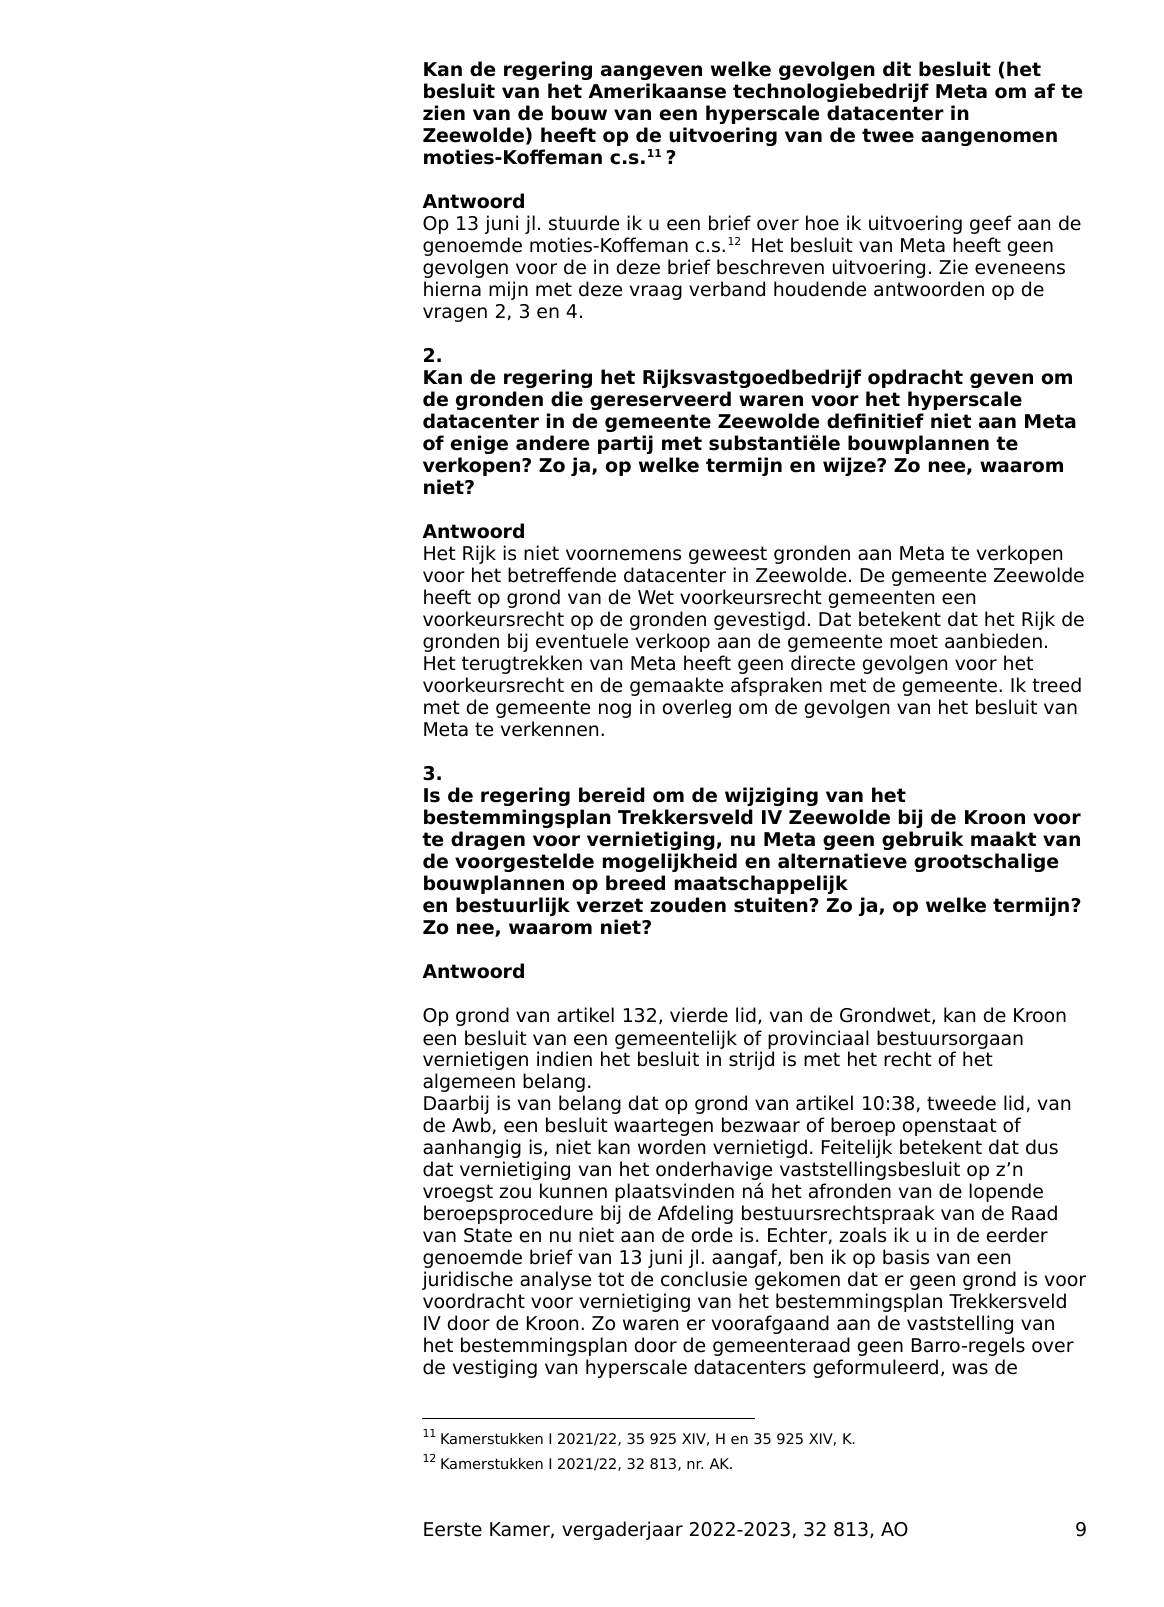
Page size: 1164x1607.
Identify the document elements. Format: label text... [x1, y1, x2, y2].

text en bestuurlijk verzet zouden stuiten? Zo ja, op welke termijn? Zo nee, waarom niet? [422, 895, 1087, 939]
text 3. [422, 763, 1087, 785]
text Het Rijk is niet voornemens geweest gronden aan Meta te verkopen voor het betreffende datacenter in Zeewolde. De gemeente Zeewolde heeft op grond van de Wet voorkeursrecht gemeenten een voorkeursrecht op de gronden gevestigd. Dat betekent dat het Rijk de gronden bij eventuele verkoop aan de gemeente moet aanbieden. Het terugtrekken van Meta heeft geen directe gevolgen voor het voorkeursrecht en de gemaakte afspraken met de gemeente. Ik treed met de gemeente nog in overleg om de gevolgen van het besluit van Meta te verkennen. [422, 543, 1087, 741]
subtitle Antwoord [422, 521, 1087, 543]
text Is de regering bereid om de wijziging van het bestemmingsplan Trekkersveld IV Zeewolde bij de Kroon voor te dragen voor vernietiging, nu Meta geen gebruik maakt van de voorgestelde mogelijkheid en alternatieve grootschalige bouwplannen op breed maatschappelijk [422, 785, 1087, 895]
text Kan de regering het Rijksvastgoedbedrijf opdracht geven om de gronden die gereserveerd waren voor het hyperscale datacenter in de gemeente Zeewolde definitief niet aan Meta of enige andere partij met substantiële bouwplannen te verkopen? Zo ja, op welke termijn en wijze? Zo nee, waarom niet? [422, 367, 1087, 499]
text Kamerstukken I 2021/22, 35 925 XIV, H en 35 925 XIV, K. [422, 1427, 1087, 1449]
text Op 13 juni jl. stuurde ik u een brief over hoe ik uitvoering geef aan de genoemde moties-Koffeman c.s. Het besluit van Meta heeft geen gevolgen voor de in deze brief beschreven uitvoering. Zie eveneens hierna mijn met deze vraag verband houdende antwoorden op de vragen 2, 3 en 4. [422, 213, 1087, 323]
subtitle Antwoord [422, 191, 1087, 213]
text 2. [422, 345, 1087, 367]
text Op grond van artikel 132, vierde lid, van de Grondwet, kan de Kroon een besluit van een gemeentelijk of provinciaal bestuursorgaan vernietigen indien het besluit in strijd is met het recht of het algemeen belang. [422, 1005, 1087, 1093]
text Kamerstukken I 2021/22, 32 813, nr. AK. [422, 1452, 1087, 1474]
subtitle Antwoord [422, 961, 1087, 983]
text Daarbij is van belang dat op grond van artikel 10:38, tweede lid, van de Awb, een besluit waartegen bezwaar of beroep openstaat of aanhangig is, niet kan worden vernietigd. Feitelijk betekent dat dus dat vernietiging van het onderhavige vaststellingsbesluit op z’n vroegst zou kunnen plaatsvinden ná het afronden van de lopende beroepsprocedure bij de Afdeling bestuursrechtspraak van de Raad van State en nu niet aan de orde is. Echter, zoals ik u in de eerder genoemde brief van 13 juni jl. aangaf, ben ik op basis van een juridische analyse tot de conclusie gekomen dat er geen grond is voor voordracht voor vernietiging van het bestemmingsplan Trekkersveld IV door de Kroon. Zo waren er voorafgaand aan de vaststelling van het bestemmingsplan door de gemeenteraad geen Barro-regels over de vestiging van hyperscale datacenters geformuleerd, was de [422, 1093, 1087, 1379]
text Kan de regering aangeven welke gevolgen dit besluit (het besluit van het Amerikaanse technologiebedrijf Meta om af te zien van de bouw van een hyperscale datacenter in Zeewolde) heeft op de uitvoering van de twee aangenomen moties-Koffeman c.s.? [422, 59, 1087, 169]
